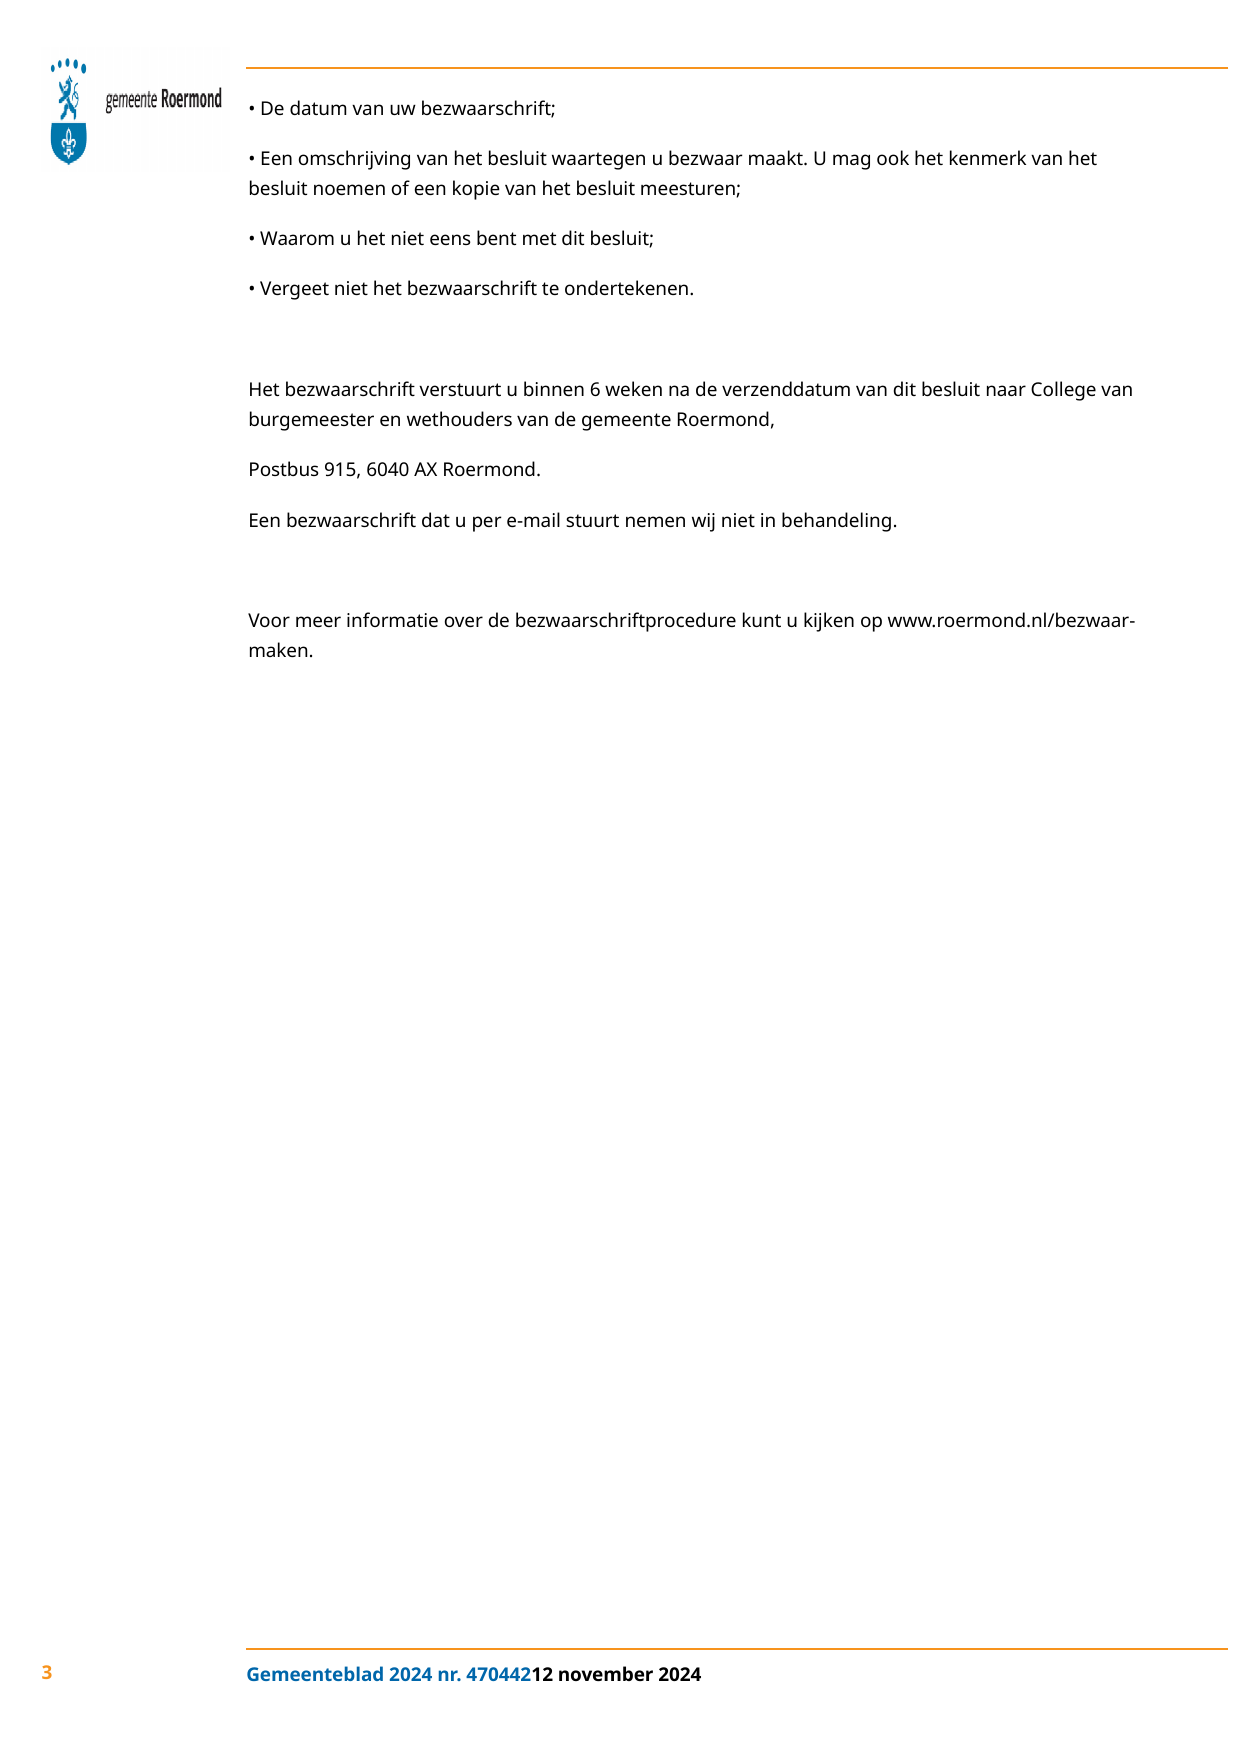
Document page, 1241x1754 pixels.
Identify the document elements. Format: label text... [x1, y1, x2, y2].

text • De datum van uw bezwaarschrift; [248, 95, 1152, 121]
text • Een omschrijving van het besluit waartegen u bezwaar maakt. U mag ook het kenmerk van het besluit noemen of een kopie van het besluit meesturen; [248, 145, 1152, 201]
text Een bezwaarschrift dat u per e-mail stuurt nemen wij niet in behandeling. [248, 507, 1152, 533]
picture [41, 47, 231, 172]
text Postbus 915, 6040 AX Roermond. [248, 456, 1152, 482]
text Het bezwaarschrift verstuurt u binnen 6 weken na de verzenddatum van dit besluit naar College van burgemeester en wethouders van de gemeente Roermond, [248, 376, 1152, 432]
text • Vergeet niet het bezwaarschrift te ondertekenen. [248, 276, 1152, 301]
text Voor meer informatie over de bezwaarschriftprocedure kunt u kijken op www.roermond.nl/bezwaar-maken. [248, 608, 1152, 663]
text • Waarom u het niet eens bent met dit besluit; [248, 225, 1152, 251]
